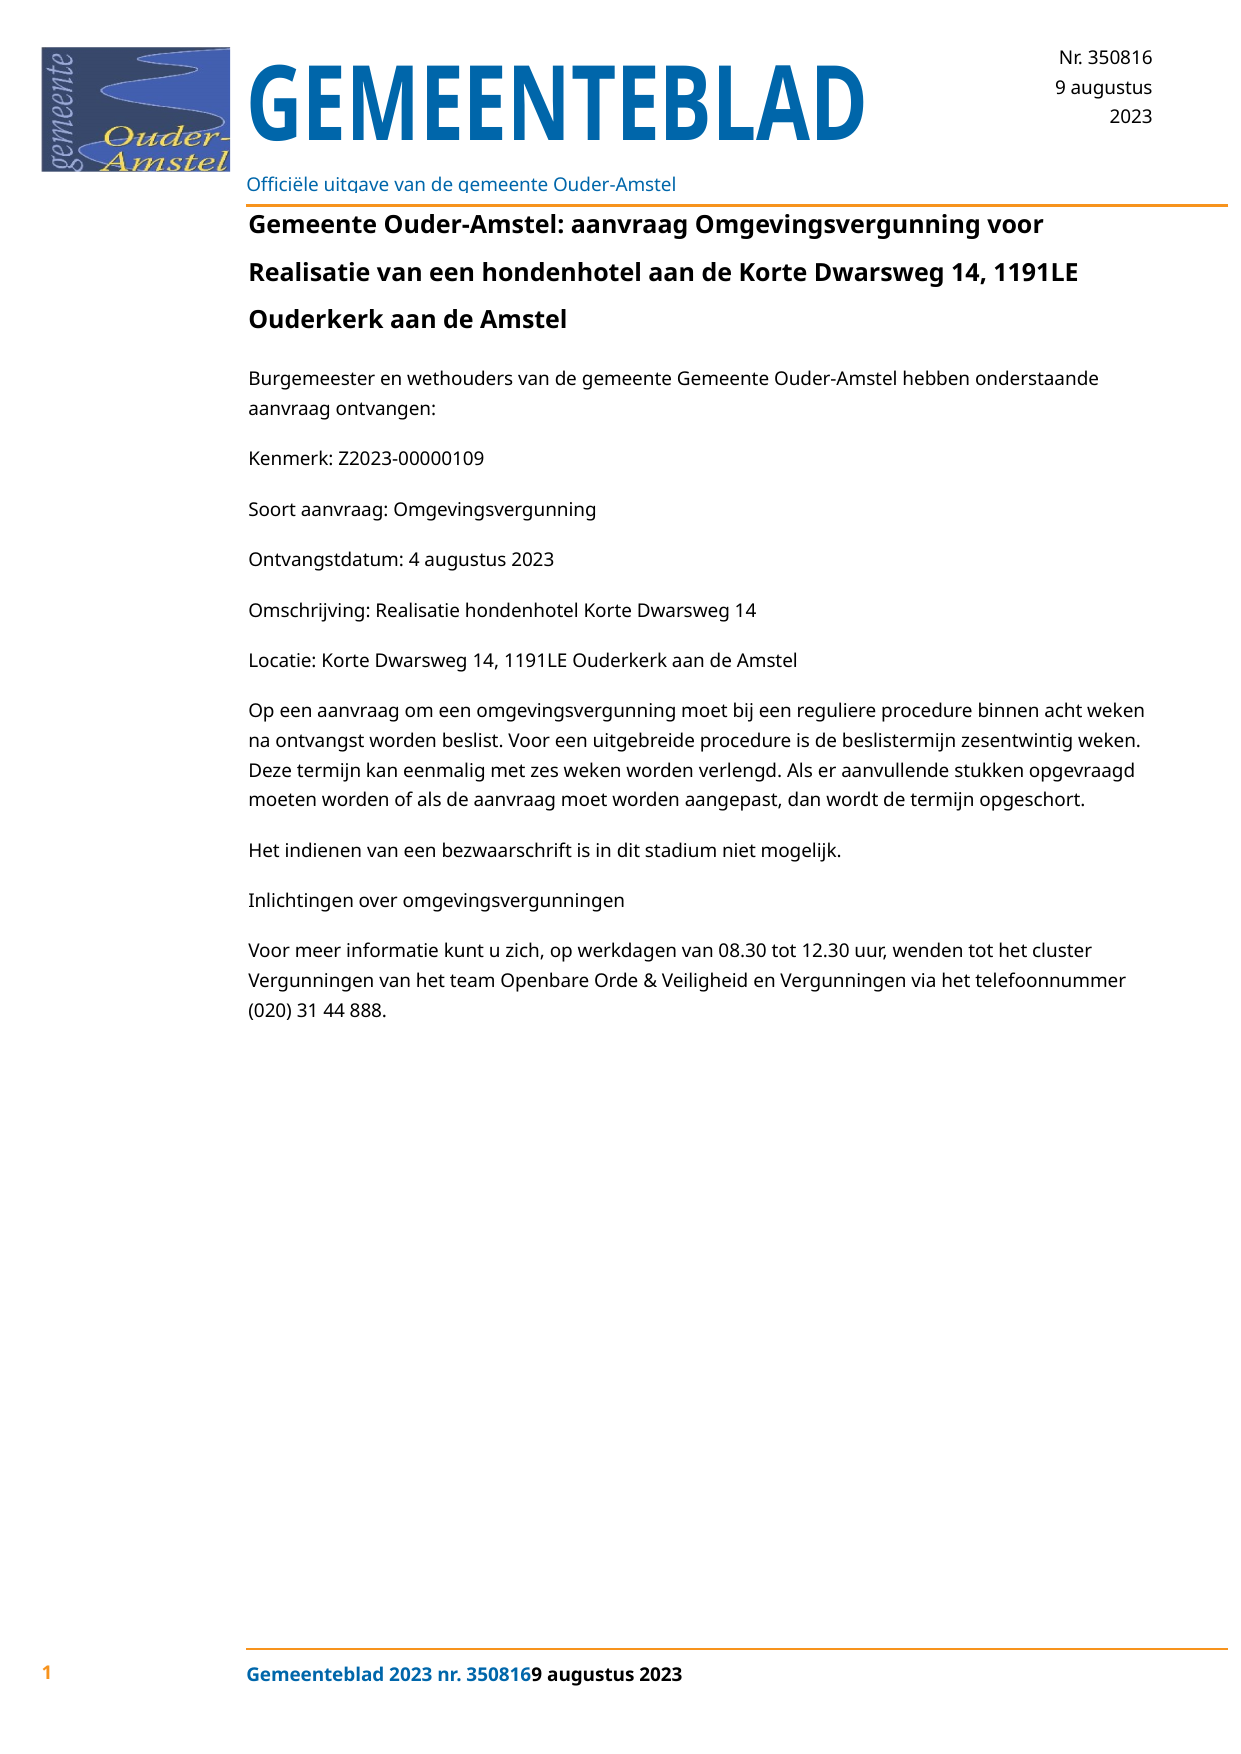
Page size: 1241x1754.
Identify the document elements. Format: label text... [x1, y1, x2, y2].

text Burgemeester en wethouders van de gemeente Gemeente Ouder-Amstel hebben onderstaande aanvraag ontvangen: [248, 366, 1152, 421]
text Locatie: Korte Dwarsweg 14, 1191LE Ouderkerk aan de Amstel [248, 647, 1152, 673]
text Omschrijving: Realisatie hondenhotel Korte Dwarsweg 14 [248, 597, 1152, 622]
text Voor meer informatie kunt u zich, op werkdagen van 08.30 tot 12.30 uur, wenden tot het cluster Vergunningen van het team Openbare Orde & Veiligheid en Vergunningen via het telefoonnummer (020) 31 44 888. [248, 938, 1152, 1022]
picture [41, 47, 231, 172]
text Inlichtingen over omgevingsvergunningen [248, 887, 1152, 913]
text Ontvangstdatum: 4 augustus 2023 [248, 546, 1152, 572]
text Gemeente Ouder-Amstel: aanvraag Omgevingsvergunning voor Realisatie van een hondenhotel aan de Korte Dwarsweg 14, 1191LE Ouderkerk aan de Amstel [248, 207, 1152, 336]
text Het indienen van een bezwaarschrift is in dit stadium niet mogelijk. [248, 837, 1152, 862]
text Kenmerk: Z2023-00000109 [248, 446, 1152, 471]
text Soort aanvraag: Omgevingsvergunning [248, 496, 1152, 522]
text Op een aanvraag om een omgevingsvergunning moet bij een reguliere procedure binnen acht weken na ontvangst worden beslist. Voor een uitgebreide procedure is de beslistermijn zesentwintig weken. Deze termijn kan eenmalig met zes weken worden verlengd. Als er aanvullende stukken opgevraagd moeten worden of als de aanvraag moet worden aangepast, dan wordt de termijn opgeschort. [248, 698, 1152, 812]
